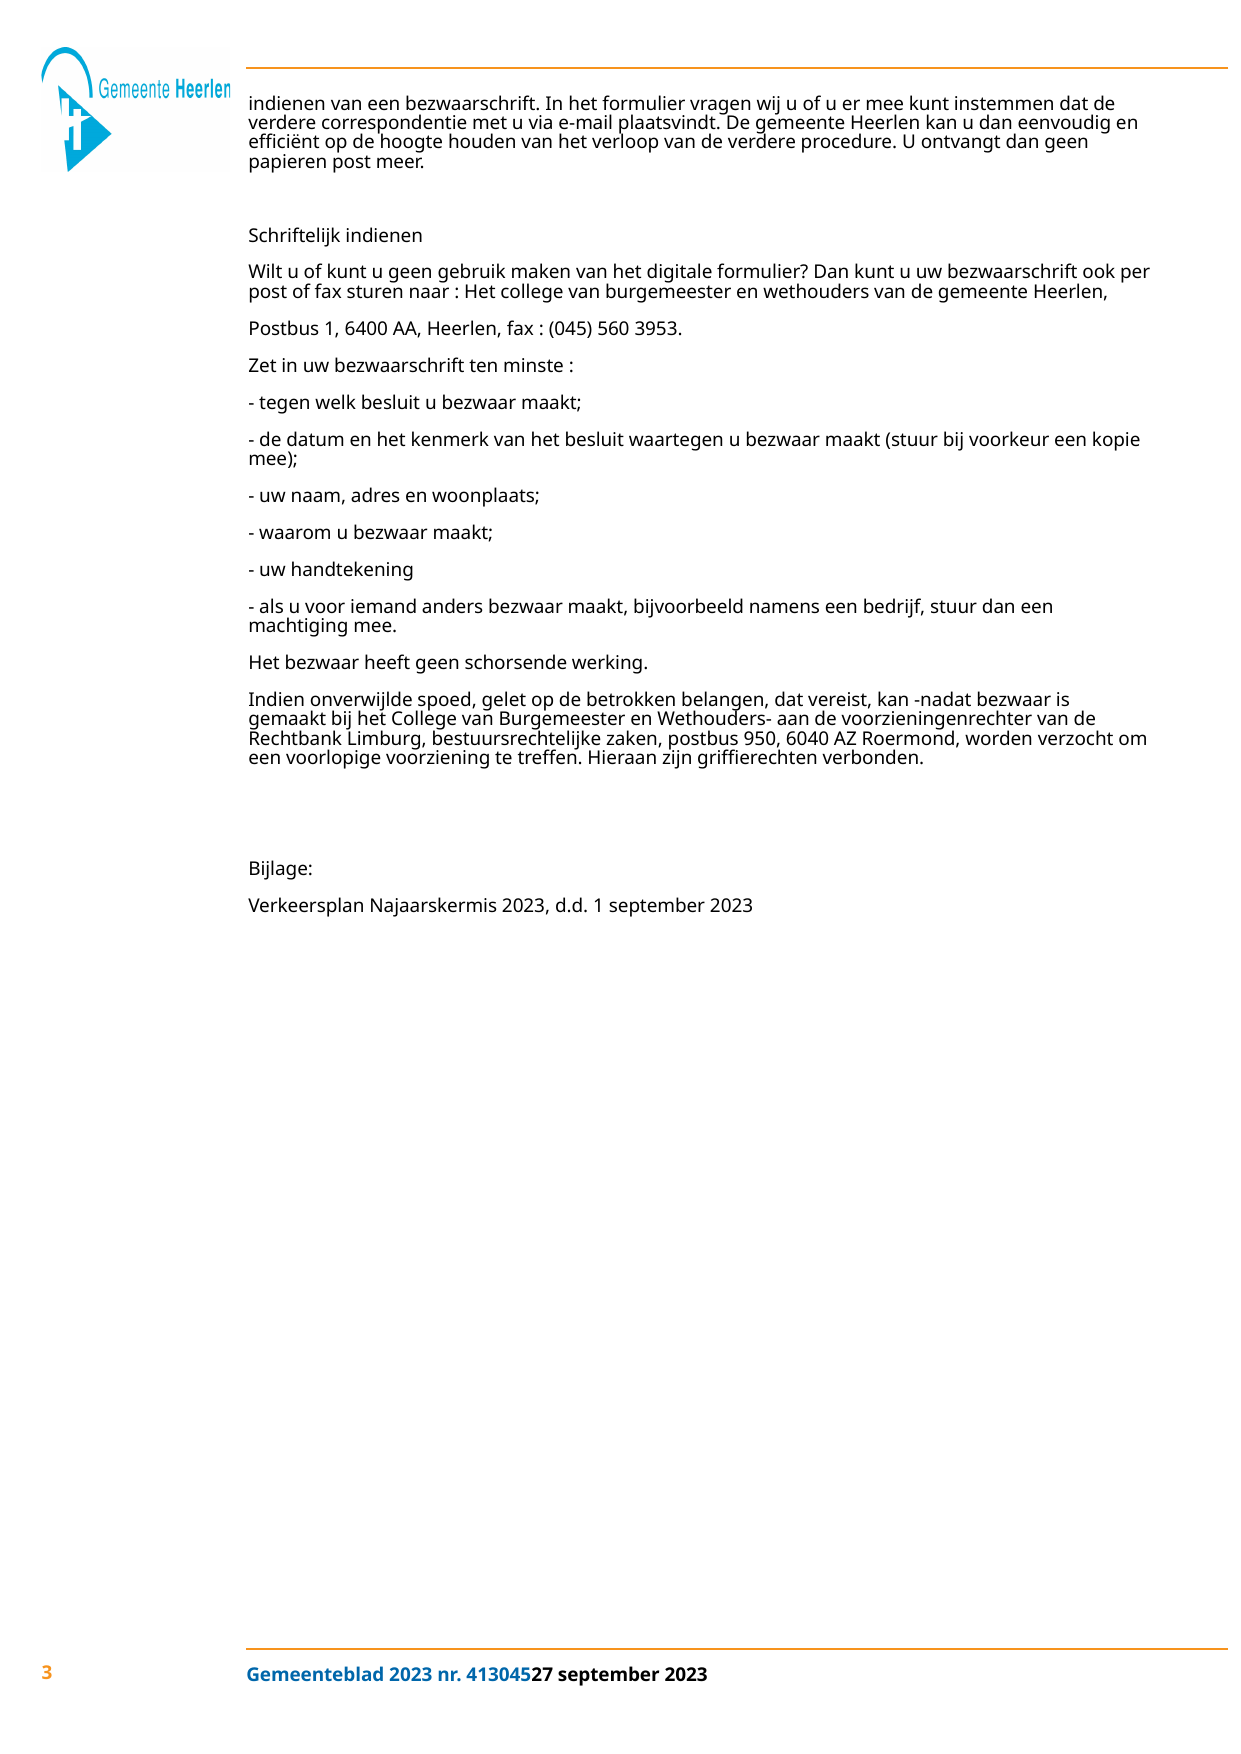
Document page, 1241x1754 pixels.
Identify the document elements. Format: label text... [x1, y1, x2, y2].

text Postbus 1, 6400 AA, Heerlen, fax : (045) 560 3953. [248, 320, 1152, 339]
text - uw handtekening [248, 561, 1152, 580]
picture [41, 47, 231, 172]
text indienen van een bezwaarschrift. In het formulier vragen wij u of u er mee kunt instemmen dat de verdere correspondentie met u via e-mail plaatsvindt. De gemeente Heerlen kan u dan eenvoudig en efficiënt op de hoogte houden van het verloop van de verdere procedure. U ontvangt dan geen papieren post meer. [248, 95, 1152, 172]
text Bijlage: [248, 860, 1152, 879]
text - uw naam, adres en woonplaats; [248, 487, 1152, 506]
text - de datum en het kenmerk van het besluit waartegen u bezwaar maakt (stuur bij voorkeur een kopie mee); [248, 431, 1152, 469]
text Indien onverwijlde spoed, gelet op de betrokken belangen, dat vereist, kan -nadat bezwaar is gemaakt bij het College van Burgemeester en Wethouders- aan de voorzieningenrechter van de Rechtbank Limburg, bestuursrechtelijke zaken, postbus 950, 6040 AZ Roermond, worden verzocht om een voorlopige voorziening te treffen. Hieraan zijn griffierechten verbonden. [248, 691, 1152, 768]
text Zet in uw bezwaarschrift ten minste : [248, 357, 1152, 376]
text - waarom u bezwaar maakt; [248, 524, 1152, 543]
text Het bezwaar heeft geen schorsende werking. [248, 654, 1152, 673]
picture [41, 47, 59, 70]
text - tegen welk besluit u bezwaar maakt; [248, 394, 1152, 413]
text Wilt u of kunt u geen gebruik maken van het digitale formulier? Dan kunt u uw bezwaarschrift ook per post of fax sturen naar : Het college van burgemeester en wethouders van de gemeente Heerlen, [248, 263, 1152, 302]
text Schriftelijk indienen [248, 227, 1152, 246]
text Verkeersplan Najaarskermis 2023, d.d. 1 september 2023 [248, 897, 1152, 916]
text - als u voor iemand anders bezwaar maakt, bijvoorbeeld namens een bedrijf, stuur dan een machtiging mee. [248, 598, 1152, 636]
